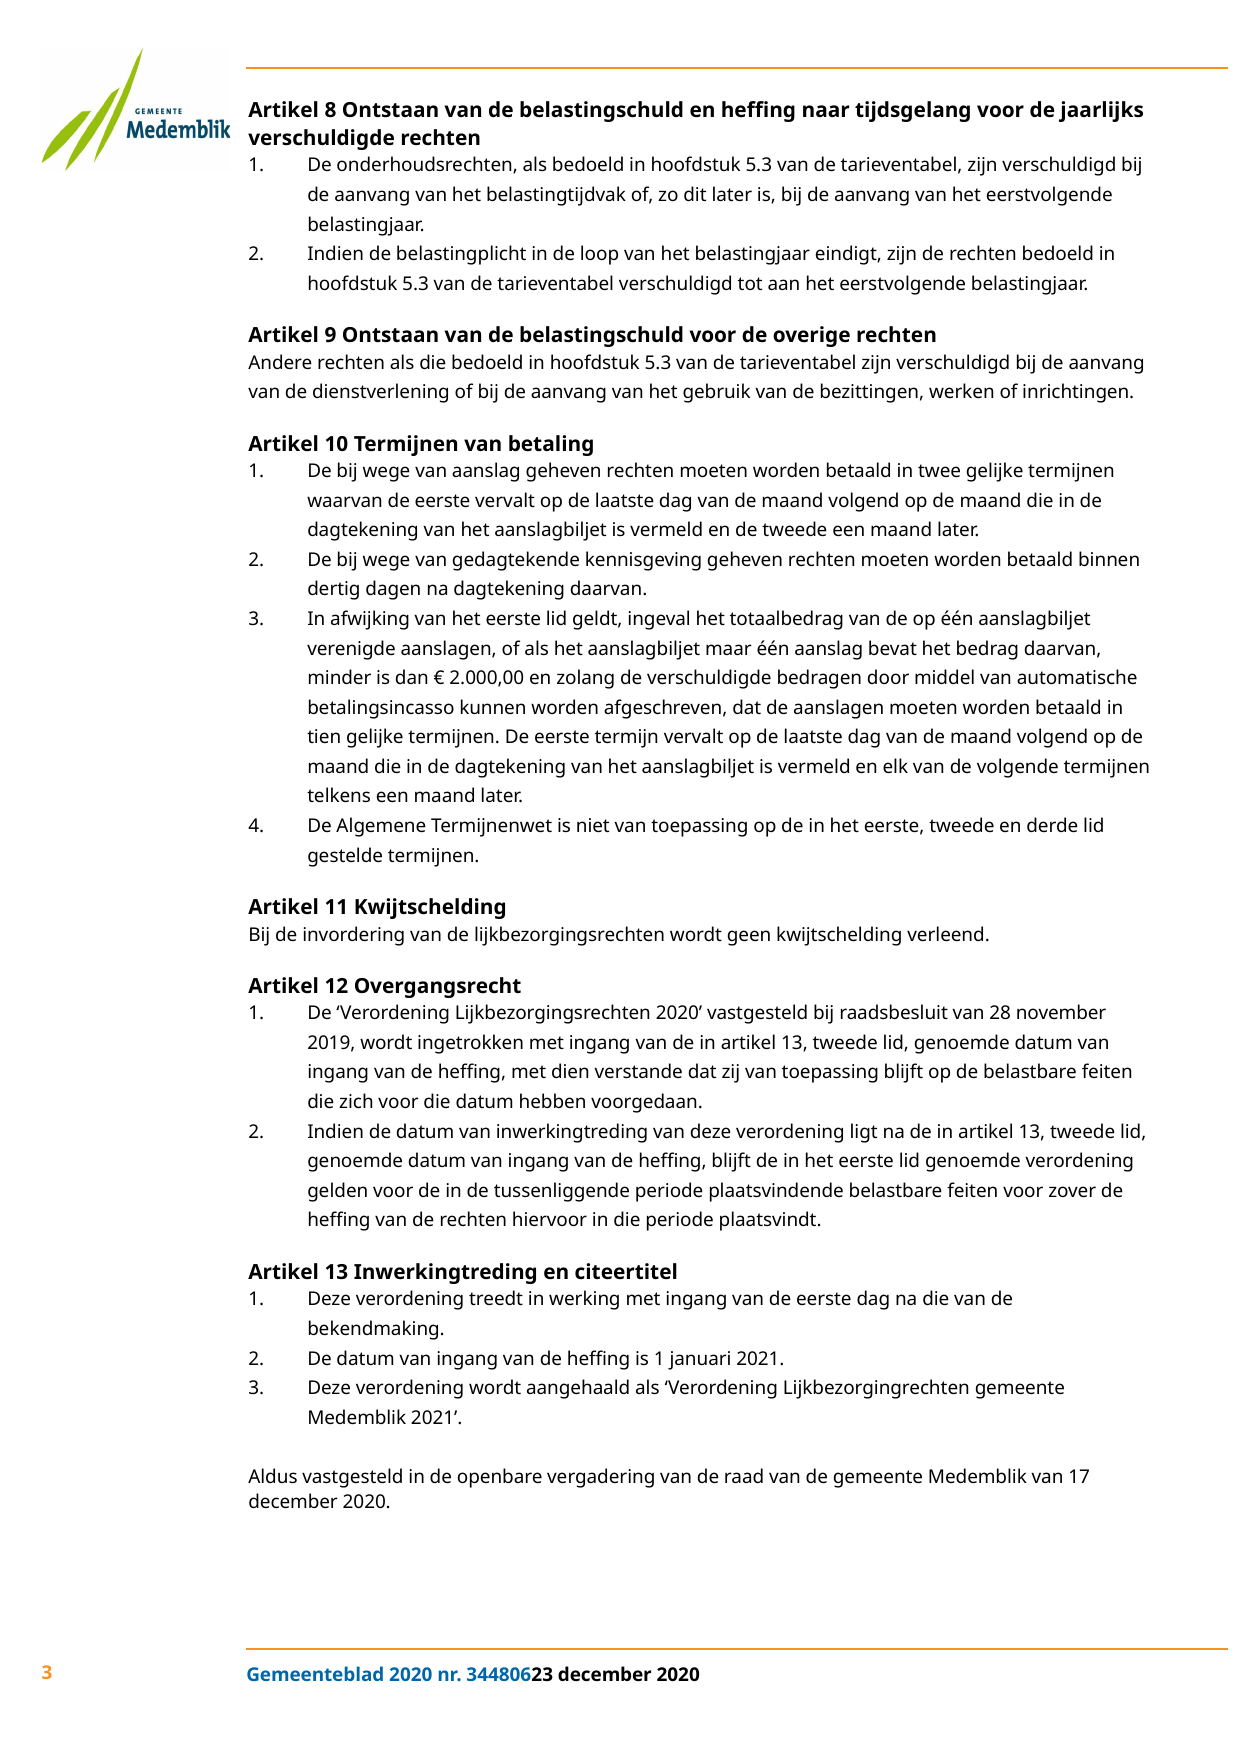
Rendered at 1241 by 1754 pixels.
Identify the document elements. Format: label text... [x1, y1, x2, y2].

text Artikel 9 Ontstaan van de belastingschuld voor de overige rechten [248, 320, 1152, 349]
text Andere rechten als die bedoeld in hoofdstuk 5.3 van de tarieventabel zijn verschuldigd bij de aanvang van de dienstverlening of bij de aanvang van het gebruik van de bezittingen, werken of inrichtingen. [248, 349, 1152, 404]
list Indien de datum van inwerkingtreding van deze verordening ligt na de in artikel 13, tweede lid, genoemde datum van ingang van de heffing, blijft de in het eerste lid genoemde verordening gelden voor de in de tussenliggende periode plaatsvindende belastbare feiten voor zover de heffing van de rechten hiervoor in die periode plaatsvindt. [248, 1118, 1152, 1232]
text Artikel 10 Termijnen van betaling [248, 429, 1152, 457]
text Aldus vastgesteld in de openbare vergadering van de raad van de gemeente Medemblik van 17 december 2020. [248, 1463, 1152, 1514]
list De bij wege van aanslag geheven rechten moeten worden betaald in twee gelijke termijnen waarvan de eerste vervalt op de laatste dag van de maand volgend op de maand die in de dagtekening van het aanslagbiljet is vermeld en de tweede een maand later. [248, 457, 1152, 542]
list Deze verordening treedt in werking met ingang van de eerste dag na die van de bekendmaking. [248, 1286, 1152, 1341]
list De Algemene Termijnenwet is niet van toepassing op de in het eerste, tweede en derde lid gestelde termijnen. [248, 812, 1152, 868]
list De onderhoudsrechten, als bedoeld in hoofdstuk 5.3 van de tarieventabel, zijn verschuldigd bij de aanvang van het belastingtijdvak of, zo dit later is, bij de aanvang van het eerstvolgende belastingjaar. [248, 152, 1152, 237]
text Artikel 13 Inwerkingtreding en citeertitel [248, 1257, 1152, 1286]
list De bij wege van gedagtekende kennisgeving geheven rechten moeten worden betaald binnen dertig dagen na dagtekening daarvan. [248, 546, 1152, 601]
list In afwijking van het eerste lid geldt, ingeval het totaalbedrag van de op één aanslagbiljet verenigde aanslagen, of als het aanslagbiljet maar één aanslag bevat het bedrag daarvan, minder is dan € 2.000,00 en zolang de verschuldigde bedragen door middel van automatische betalingsincasso kunnen worden afgeschreven, dat de aanslagen moeten worden betaald in tien gelijke termijnen. De eerste termijn vervalt op de laatste dag van de maand volgend op de maand die in de dagtekening van het aanslagbiljet is vermeld en elk van de volgende termijnen telkens een maand later. [248, 605, 1152, 808]
text Artikel 12 Overgangsrecht [248, 971, 1152, 999]
list De datum van ingang van de heffing is 1 januari 2021. [248, 1345, 1152, 1370]
text Artikel 11 Kwijtschelding [248, 892, 1152, 921]
list Deze verordening wordt aangehaald als ‘Verordening Lijkbezorgingrechten gemeente Medemblik 2021’. [248, 1374, 1152, 1429]
picture [41, 47, 231, 172]
list Indien de belastingplicht in de loop van het belastingjaar eindigt, zijn de rechten bedoeld in hoofdstuk 5.3 van de tarieventabel verschuldigd tot aan het eerstvolgende belastingjaar. [248, 240, 1152, 296]
list De ‘Verordening Lijkbezorgingsrechten 2020’ vastgesteld bij raadsbesluit van 28 november 2019, wordt ingetrokken met ingang van de in artikel 13, tweede lid, genoemde datum van ingang van de heffing, met dien verstande dat zij van toepassing blijft op de belastbare feiten die zich voor die datum hebben voorgedaan. [248, 999, 1152, 1114]
text Artikel 8 Ontstaan van de belastingschuld en heffing naar tijdsgelang voor de jaarlijks verschuldigde rechten [248, 95, 1152, 152]
text Bij de invordering van de lijkbezorgingsrechten wordt geen kwijtschelding verleend. [248, 921, 1152, 946]
